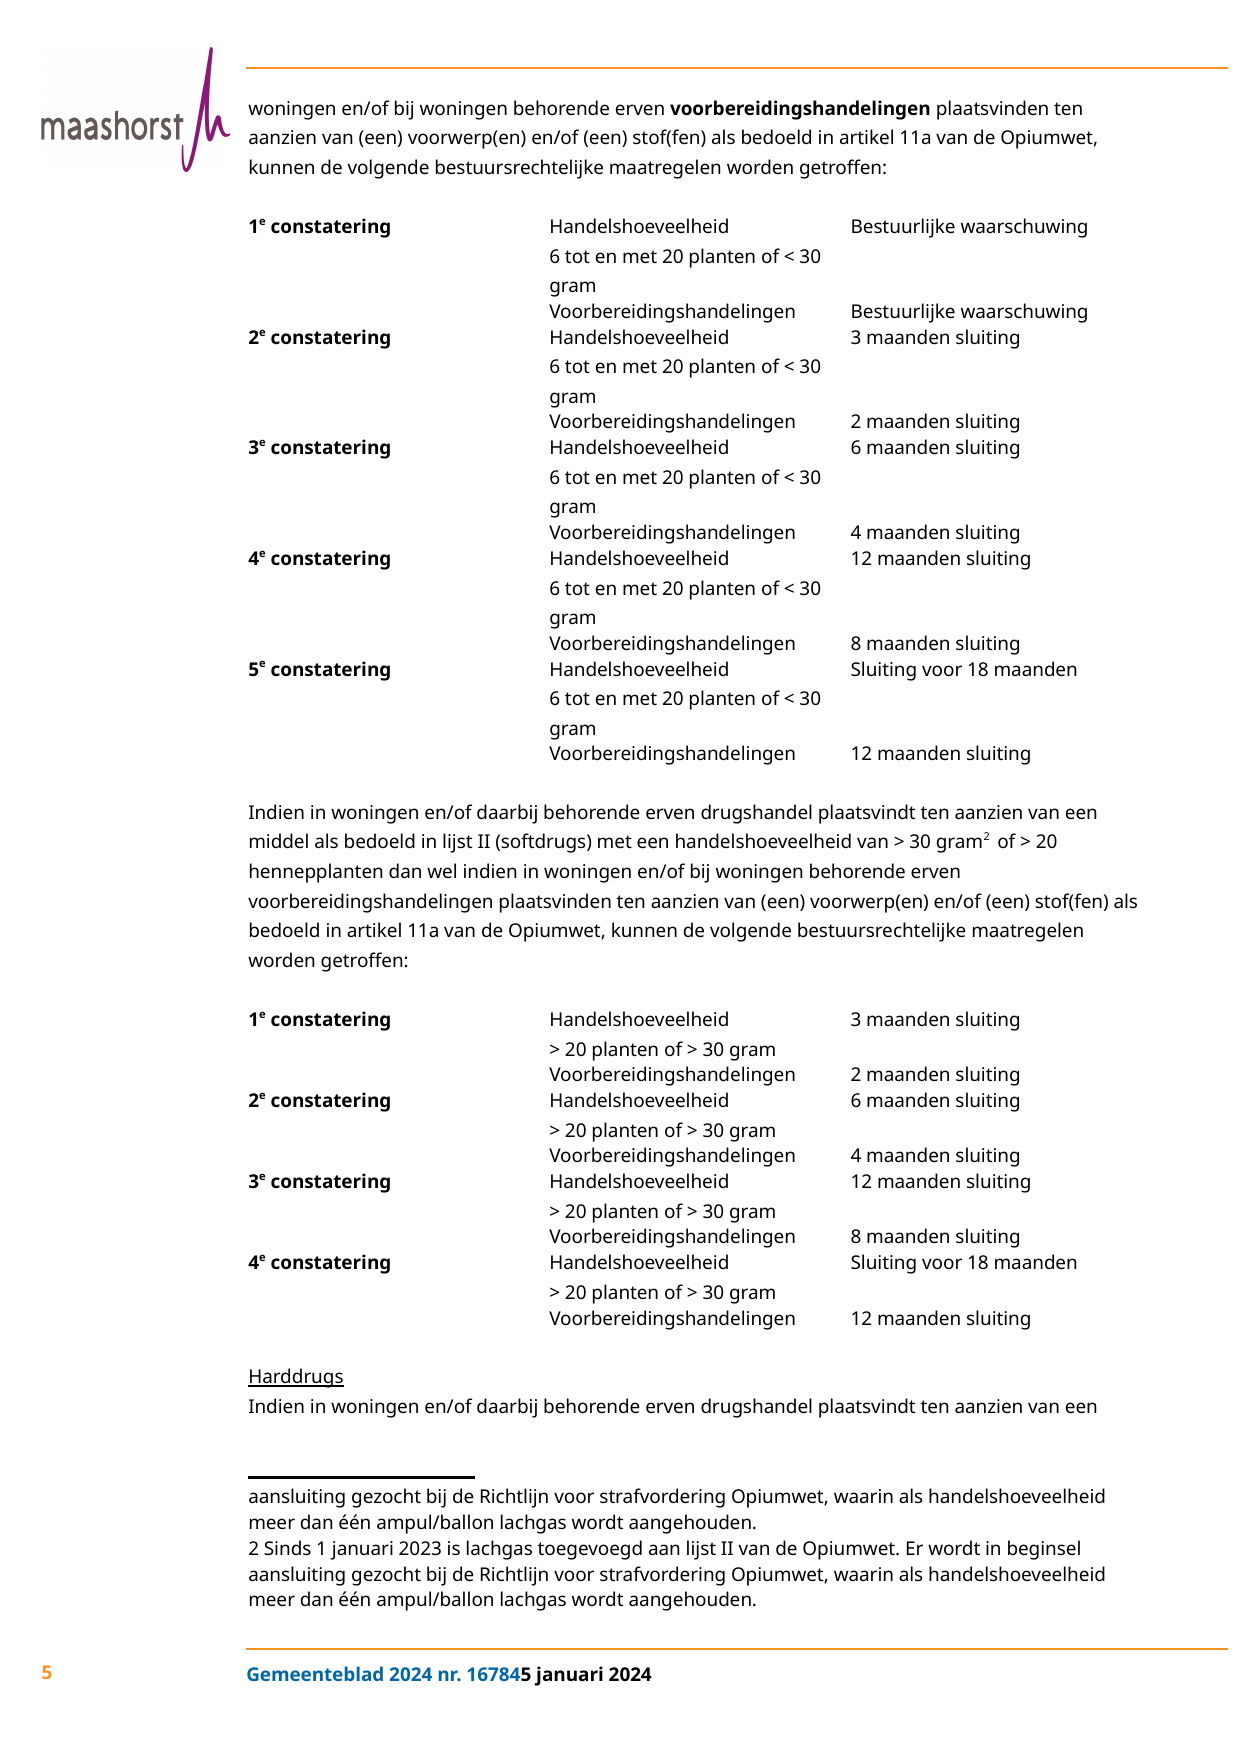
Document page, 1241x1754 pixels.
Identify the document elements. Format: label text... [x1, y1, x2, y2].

table_cell 4 maanden sluiting [850, 1143, 1152, 1168]
table_cell 2e constatering [248, 1088, 549, 1143]
table_cell Sluiting voor 18 maanden [850, 656, 1152, 741]
text woningen en/of bij woningen behorende erven voorbereidingshandelingen plaatsvinden ten aanzien van (een) voorwerp(en) en/of (een) stof(fen) als bedoeld in artikel 11a van de Opiumwet, kunnen de volgende bestuursrechtelijke maatregelen worden getroffen: [248, 95, 1152, 180]
table_cell Voorbereidingshandelingen [549, 630, 850, 656]
table_header 1e constatering [248, 1006, 549, 1062]
table_cell Voorbereidingshandelingen [549, 1224, 850, 1249]
table_cell [248, 1143, 549, 1168]
table_cell 6 maanden sluiting [850, 435, 1152, 519]
table_cell 4e constatering [248, 545, 549, 630]
text Harddrugs [248, 1363, 1152, 1389]
table_cell 6 maanden sluiting [850, 1088, 1152, 1143]
table_cell Bestuurlijke waarschuwing [850, 298, 1152, 324]
text Indien in woningen en/of daarbij behorende erven drugshandel plaatsvindt ten aanzien van een middel als bedoeld in lijst II (softdrugs) met een handelshoeveelheid van > 30 gram of > 20 hennepplanten dan wel indien in woningen en/of bij woningen behorende erven voorbereidingshandelingen plaatsvinden ten aanzien van (een) voorwerp(en) en/of (een) stof(fen) als bedoeld in artikel 11a van de Opiumwet, kunnen de volgende bestuursrechtelijke maatregelen worden getroffen: [248, 799, 1152, 973]
table_cell Handelshoeveelheid > 20 planten of > 30 gram [549, 1169, 850, 1224]
table_cell [248, 1305, 549, 1331]
table_cell 2 maanden sluiting [850, 409, 1152, 434]
table_cell Voorbereidingshandelingen [549, 1062, 850, 1087]
table_cell 2 maanden sluiting [850, 1062, 1152, 1087]
table_cell 12 maanden sluiting [850, 545, 1152, 630]
table_cell Handelshoeveelheid 6 tot en met 20 planten of < 30 gram [549, 545, 850, 630]
table_cell [248, 741, 549, 766]
table_cell 8 maanden sluiting [850, 630, 1152, 656]
table_cell Voorbereidingshandelingen [549, 741, 850, 766]
table_cell [248, 298, 549, 324]
text Sinds 1 januari 2023 is lachgas toegevoegd aan lijst II van de Opiumwet. Er wordt in beginsel aansluiting gezocht bij de Richtlijn voor strafvordering Opiumwet, waarin als handelshoeveelheid meer dan één ampul/ballon lachgas wordt aangehouden. [248, 1535, 1152, 1612]
text Indien in woningen en/of daarbij behorende erven drugshandel plaatsvindt ten aanzien van een [248, 1393, 1152, 1419]
table_cell Voorbereidingshandelingen [549, 519, 850, 545]
table_header Handelshoeveelheid 6 tot en met 20 planten of < 30 gram [549, 213, 850, 298]
table_cell Voorbereidingshandelingen [549, 409, 850, 434]
table_cell 2e constatering [248, 324, 549, 409]
table_cell 3 maanden sluiting [850, 324, 1152, 409]
table_cell 3e constatering [248, 435, 549, 519]
text aansluiting gezocht bij de Richtlijn voor strafvordering Opiumwet, waarin als handelshoeveelheid meer dan één ampul/ballon lachgas wordt aangehouden. [248, 1483, 1152, 1535]
table_cell 3e constatering [248, 1169, 549, 1224]
table_header Bestuurlijke waarschuwing [850, 213, 1152, 298]
table_cell 4 maanden sluiting [850, 519, 1152, 545]
table_cell Handelshoeveelheid 6 tot en met 20 planten of < 30 gram [549, 324, 850, 409]
table_cell Handelshoeveelheid 6 tot en met 20 planten of < 30 gram [549, 656, 850, 741]
table_cell 12 maanden sluiting [850, 1305, 1152, 1331]
table_cell Handelshoeveelheid 6 tot en met 20 planten of < 30 gram [549, 435, 850, 519]
table_cell [248, 1224, 549, 1249]
table_cell [248, 519, 549, 545]
table_cell [248, 630, 549, 656]
table_cell 4e constatering [248, 1250, 549, 1305]
table_cell 12 maanden sluiting [850, 1169, 1152, 1224]
table_cell 8 maanden sluiting [850, 1224, 1152, 1249]
table_cell Handelshoeveelheid > 20 planten of > 30 gram [549, 1088, 850, 1143]
table_cell [248, 1062, 549, 1087]
table_cell Sluiting voor 18 maanden [850, 1250, 1152, 1305]
table_cell 12 maanden sluiting [850, 741, 1152, 766]
table_header 3 maanden sluiting [850, 1006, 1152, 1062]
table_cell Voorbereidingshandelingen [549, 298, 850, 324]
picture [41, 47, 231, 172]
table_cell Voorbereidingshandelingen [549, 1305, 850, 1331]
table_cell Voorbereidingshandelingen [549, 1143, 850, 1168]
table_cell [248, 409, 549, 434]
table_header Handelshoeveelheid > 20 planten of > 30 gram [549, 1006, 850, 1062]
table_cell 5e constatering [248, 656, 549, 741]
table_cell Handelshoeveelheid > 20 planten of > 30 gram [549, 1250, 850, 1305]
table_header 1e constatering [248, 213, 549, 298]
